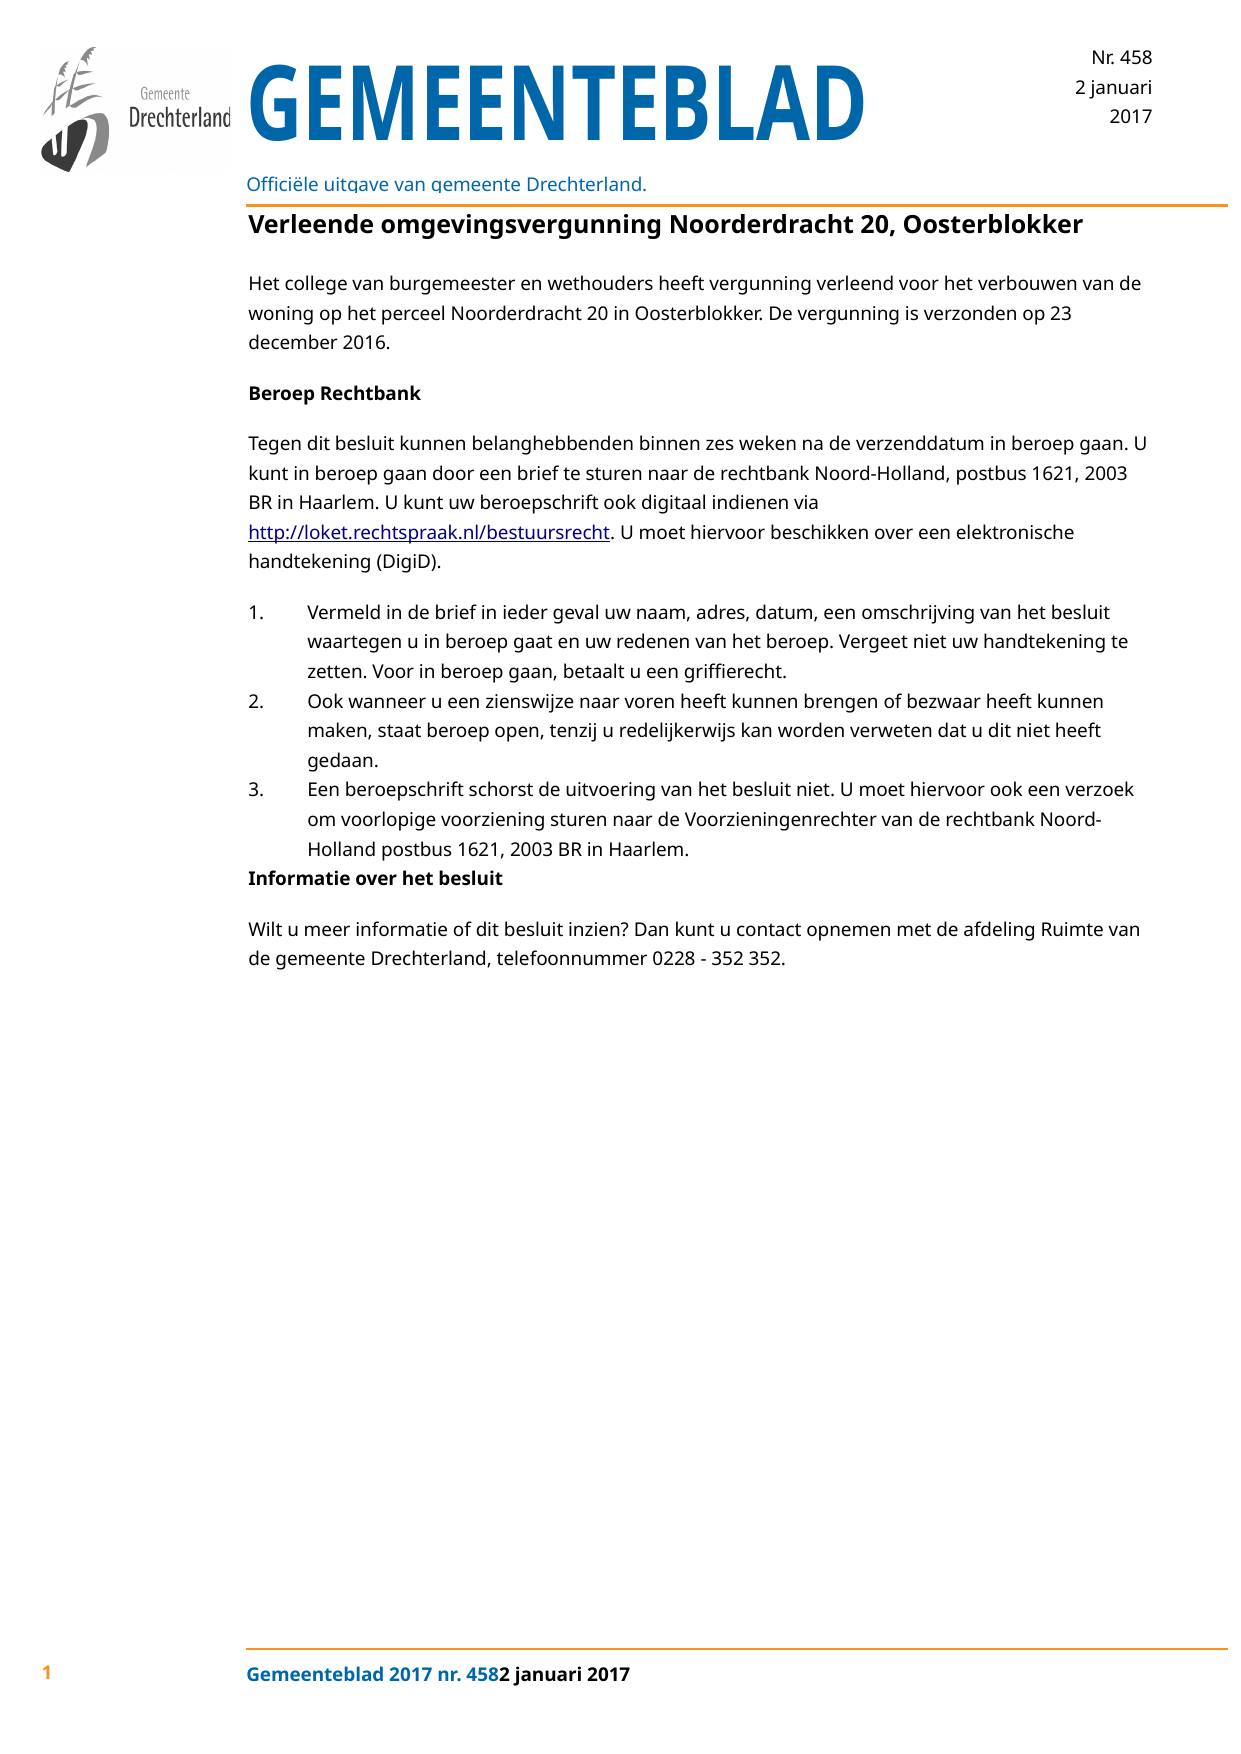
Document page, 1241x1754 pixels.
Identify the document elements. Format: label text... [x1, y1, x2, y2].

text Informatie over het besluit [248, 865, 1152, 891]
text Wilt u meer informatie of dit besluit inzien? Dan kunt u contact opnemen met de afdeling Ruimte van de gemeente Drechterland, telefoonnummer 0228 - 352 352. [248, 916, 1152, 971]
list Vermeld in de brief in ieder geval uw naam, adres, datum, een omschrijving van het besluit waartegen u in beroep gaat en uw redenen van het beroep. Vergeet niet uw handtekening te zetten. Voor in beroep gaan, betaalt u een griffierecht. [248, 599, 1152, 684]
list Ook wanneer u een zienswijze naar voren heeft kunnen brengen of bezwaar heeft kunnen maken, staat beroep open, tenzij u redelijkerwijs kan worden verweten dat u dit niet heeft gedaan. [248, 688, 1152, 773]
text Tegen dit besluit kunnen belanghebbenden binnen zes weken na de verzenddatum in beroep gaan. U kunt in beroep gaan door een brief te sturen naar de rechtbank Noord-Holland, postbus 1621, 2003 BR in Haarlem. U kunt uw beroepschrift ook digitaal indienen via http://loket.rechtspraak.nl/bestuursrecht. U moet hiervoor beschikken over een elektronische handtekening (DigiD). [248, 430, 1152, 574]
text Het college van burgemeester en wethouders heeft vergunning verleend voor het verbouwen van de woning op het perceel Noorderdracht 20 in Oosterblokker. De vergunning is verzonden op 23 december 2016. [248, 270, 1152, 355]
list Een beroepschrift schorst de uitvoering van het besluit niet. U moet hiervoor ook een verzoek om voorlopige voorziening sturen naar de Voorzieningenrechter van de rechtbank Noord-Holland postbus 1621, 2003 BR in Haarlem. [248, 777, 1152, 861]
text Beroep Rechtbank [248, 380, 1152, 406]
picture [41, 47, 231, 172]
text Verleende omgevingsvergunning Noorderdracht 20, Oosterblokker [248, 207, 1152, 241]
